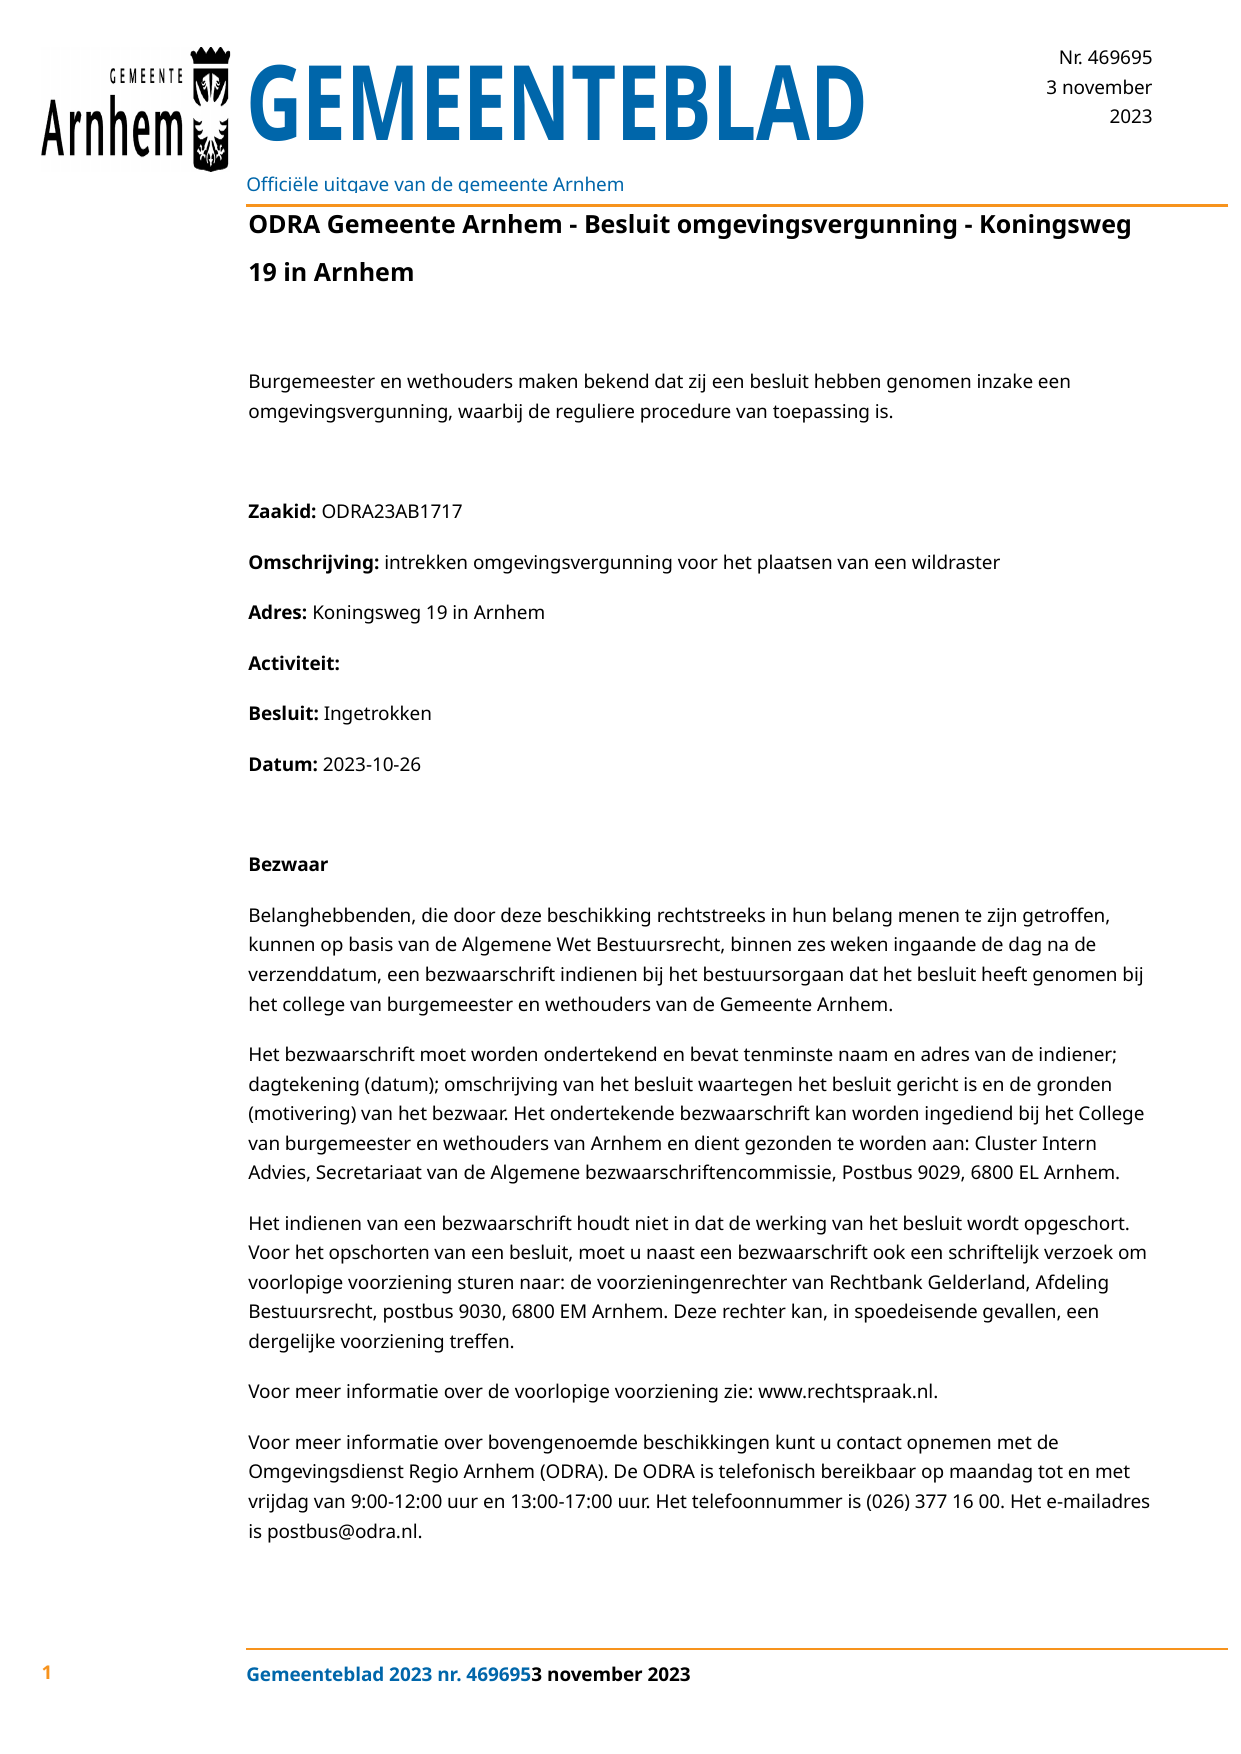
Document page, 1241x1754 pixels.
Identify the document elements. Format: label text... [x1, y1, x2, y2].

text Bezwaar [248, 852, 1152, 877]
text Het indienen van een bezwaarschrift houdt niet in dat de werking van het besluit wordt opgeschort. Voor het opschorten van een besluit, moet u naast een bezwaarschrift ook een schriftelijk verzoek om voorlopige voorziening sturen naar: de voorzieningenrechter van Rechtbank Gelderland, Afdeling Bestuursrecht, postbus 9030, 6800 EM Arnhem. Deze rechter kan, in spoedeisende gevallen, een dergelijke voorziening treffen. [248, 1210, 1152, 1354]
text Zaakid: ODRA23AB1717 [248, 499, 1152, 524]
text Omschrijving: intrekken omgevingsvergunning voor het plaatsen van een wildraster [248, 549, 1152, 575]
text Adres: Koningsweg 19 in Arnhem [248, 599, 1152, 625]
text Burgemeester en wethouders maken bekend dat zij een besluit hebben genomen inzake een omgevingsvergunning, waarbij de reguliere procedure van toepassing is. [248, 368, 1152, 424]
text Datum: 2023-10-26 [248, 751, 1152, 777]
picture [41, 47, 231, 172]
text Voor meer informatie over bovengenoemde beschikkingen kunt u contact opnemen met de Omgevingsdienst Regio Arnhem (ODRA). De ODRA is telefonisch bereikbaar op maandag tot en met vrijdag van 9:00-12:00 uur en 13:00-17:00 uur. Het telefoonnummer is (026) 377 16 00. Het e-mailadres is postbus@odra.nl. [248, 1429, 1152, 1544]
text Belanghebbenden, die door deze beschikking rechtstreeks in hun belang menen te zijn getroffen, kunnen op basis van de Algemene Wet Bestuursrecht, binnen zes weken ingaande de dag na de verzenddatum, een bezwaarschrift indienen bij het bestuursorgaan dat het besluit heeft genomen bij het college van burgemeester en wethouders van de Gemeente Arnhem. [248, 902, 1152, 1017]
text ODRA Gemeente Arnhem - Besluit omgevingsvergunning - Koningsweg 19 in Arnhem [248, 207, 1152, 288]
text Het bezwaarschrift moet worden ondertekend en bevat tenminste naam en adres van de indiener; dagtekening (datum); omschrijving van het besluit waartegen het besluit gericht is en de gronden (motivering) van het bezwaar. Het ondertekende bezwaarschrift kan worden ingediend bij het College van burgemeester en wethouders van Arnhem en dient gezonden te worden aan: Cluster Intern Advies, Secretariaat van de Algemene bezwaarschriftencommissie, Postbus 9029, 6800 EL Arnhem. [248, 1041, 1152, 1185]
text Voor meer informatie over de voorlopige voorziening zie: www.rechtspraak.nl. [248, 1379, 1152, 1404]
text Activiteit: [248, 650, 1152, 676]
text Besluit: Ingetrokken [248, 700, 1152, 726]
